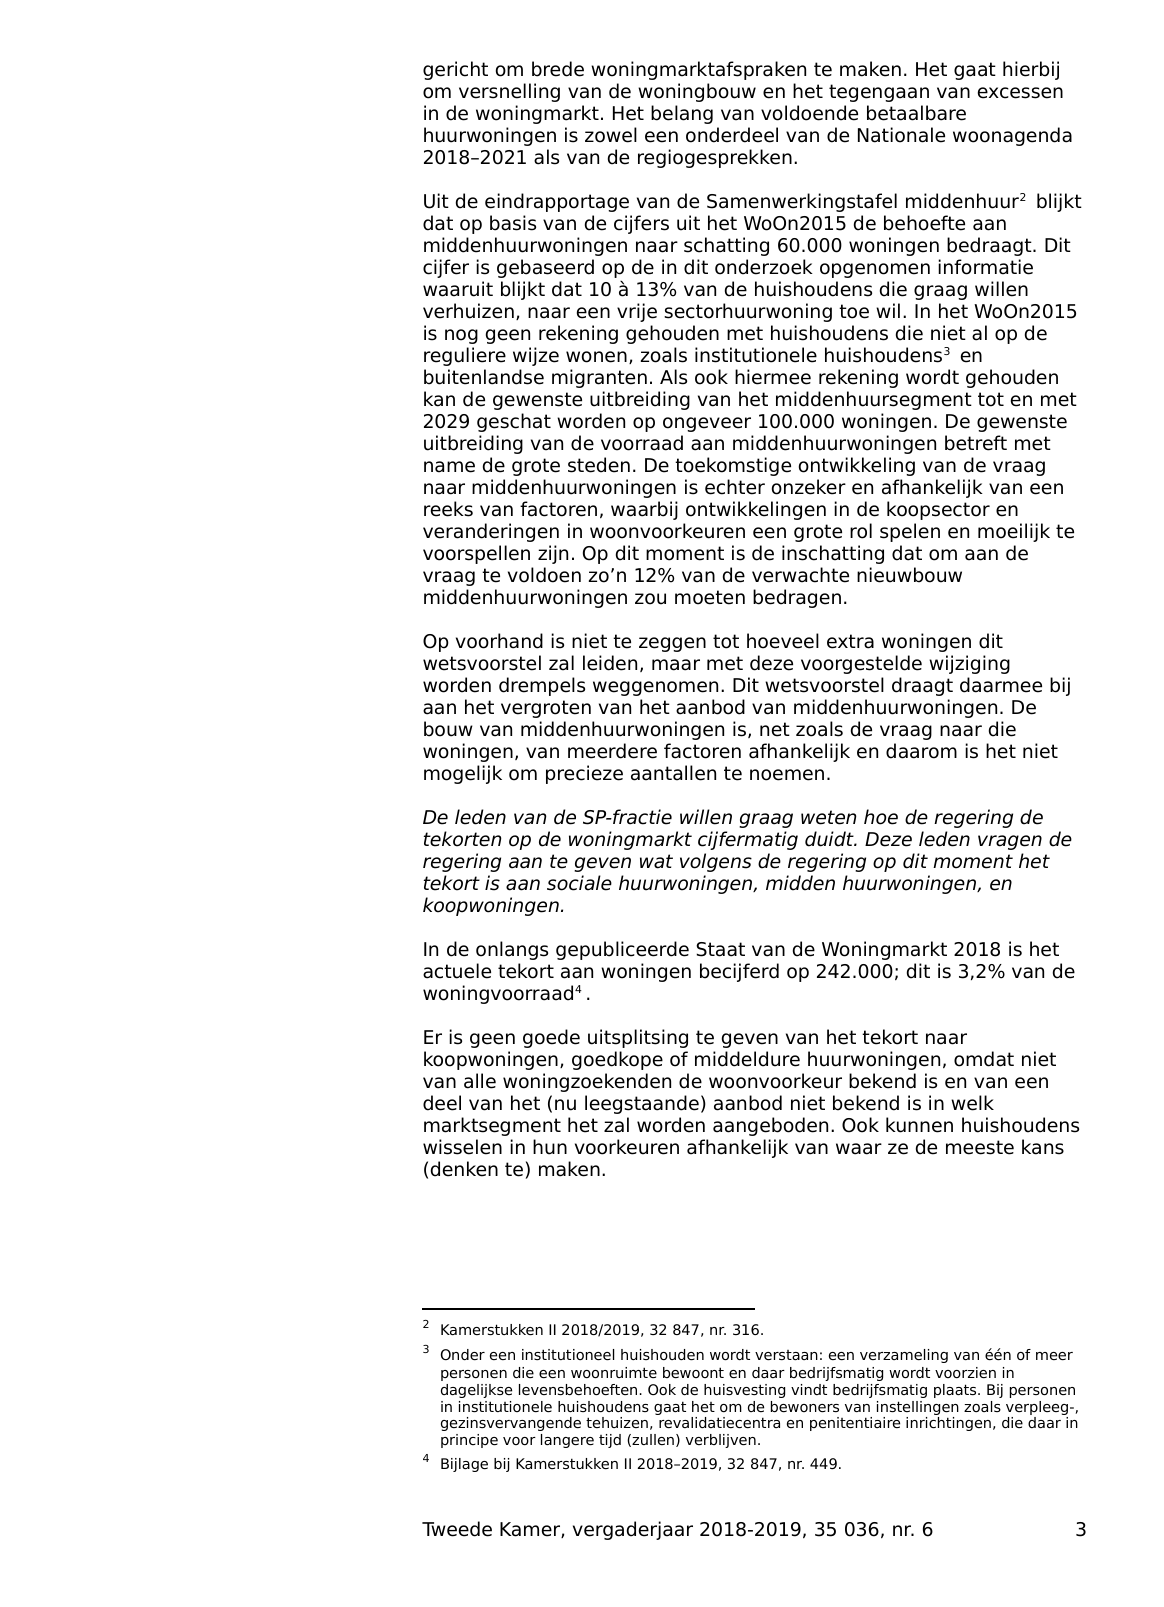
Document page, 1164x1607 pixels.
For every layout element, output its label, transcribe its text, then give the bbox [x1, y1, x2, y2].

text De leden van de SP-fractie willen graag weten hoe de regering de tekorten op de woningmarkt cijfermatig duidt. Deze leden vragen de regering aan te geven wat volgens de regering op dit moment het tekort is aan sociale huurwoningen, midden huurwoningen, en koopwoningen. [422, 807, 1087, 917]
text Er is geen goede uitsplitsing te geven van het tekort naar koopwoningen, goedkope of middeldure huurwoningen, omdat niet van alle woningzoekenden de woonvoorkeur bekend is en van een deel van het (nu leegstaande) aanbod niet bekend is in welk marktsegment het zal worden aangeboden. Ook kunnen huishoudens wisselen in hun voorkeuren afhankelijk van waar ze de meeste kans (denken te) maken. [422, 1027, 1087, 1181]
text Uit de eindrapportage van de Samenwerkingstafel middenhuur blijkt dat op basis van de cijfers uit het WoOn2015 de behoefte aan middenhuurwoningen naar schatting 60.000 woningen bedraagt. Dit cijfer is gebaseerd op de in dit onderzoek opgenomen informatie waaruit blijkt dat 10 à 13% van de huishoudens die graag willen verhuizen, naar een vrije sectorhuurwoning toe wil. In het WoOn2015 is nog geen rekening gehouden met huishoudens die niet al op de reguliere wijze wonen, zoals institutionele huishoudens en buitenlandse migranten. Als ook hiermee rekening wordt gehouden kan de gewenste uitbreiding van het middenhuursegment tot en met 2029 geschat worden op ongeveer 100.000 woningen. De gewenste uitbreiding van de voorraad aan middenhuurwoningen betreft met name de grote steden. De toekomstige ontwikkeling van de vraag naar middenhuurwoningen is echter onzeker en afhankelijk van een reeks van factoren, waarbij ontwikkelingen in de koopsector en veranderingen in woonvoorkeuren een grote rol spelen en moeilijk te voorspellen zijn. Op dit moment is de inschatting dat om aan de vraag te voldoen zo’n 12% van de verwachte nieuwbouw middenhuurwoningen zou moeten bedragen. [422, 191, 1087, 609]
text Onder een institutioneel huishouden wordt verstaan: een verzameling van één of meer personen die een woonruimte bewoont en daar bedrijfsmatig wordt voorzien in dagelijkse levensbehoeften. Ook de huisvesting vindt bedrijfsmatig plaats. Bij personen in institutionele huishoudens gaat het om de bewoners van instellingen zoals verpleeg-, gezinsvervangende tehuizen, revalidatiecentra en penitentiaire inrichtingen, die daar in principe voor langere tijd (zullen) verblijven. [422, 1343, 1087, 1449]
text In de onlangs gepubliceerde Staat van de Woningmarkt 2018 is het actuele tekort aan woningen becijferd op 242.000; dit is 3,2% van de woningvoorraad. [422, 939, 1087, 1005]
text Bijlage bij Kamerstukken II 2018–2019, 32 847, nr. 449. [422, 1452, 1087, 1474]
text gericht om brede woningmarktafspraken te maken. Het gaat hierbij om versnelling van de woningbouw en het tegengaan van excessen in de woningmarkt. Het belang van voldoende betaalbare huurwoningen is zowel een onderdeel van de Nationale woonagenda 2018–2021 als van de regiogesprekken. [422, 59, 1087, 169]
text Kamerstukken II 2018/2019, 32 847, nr. 316. [422, 1318, 1087, 1340]
text Op voorhand is niet te zeggen tot hoeveel extra woningen dit wetsvoorstel zal leiden, maar met deze voorgestelde wijziging worden drempels weggenomen. Dit wetsvoorstel draagt daarmee bij aan het vergroten van het aanbod van middenhuurwoningen. De bouw van middenhuurwoningen is, net zoals de vraag naar die woningen, van meerdere factoren afhankelijk en daarom is het niet mogelijk om precieze aantallen te noemen. [422, 631, 1087, 785]
